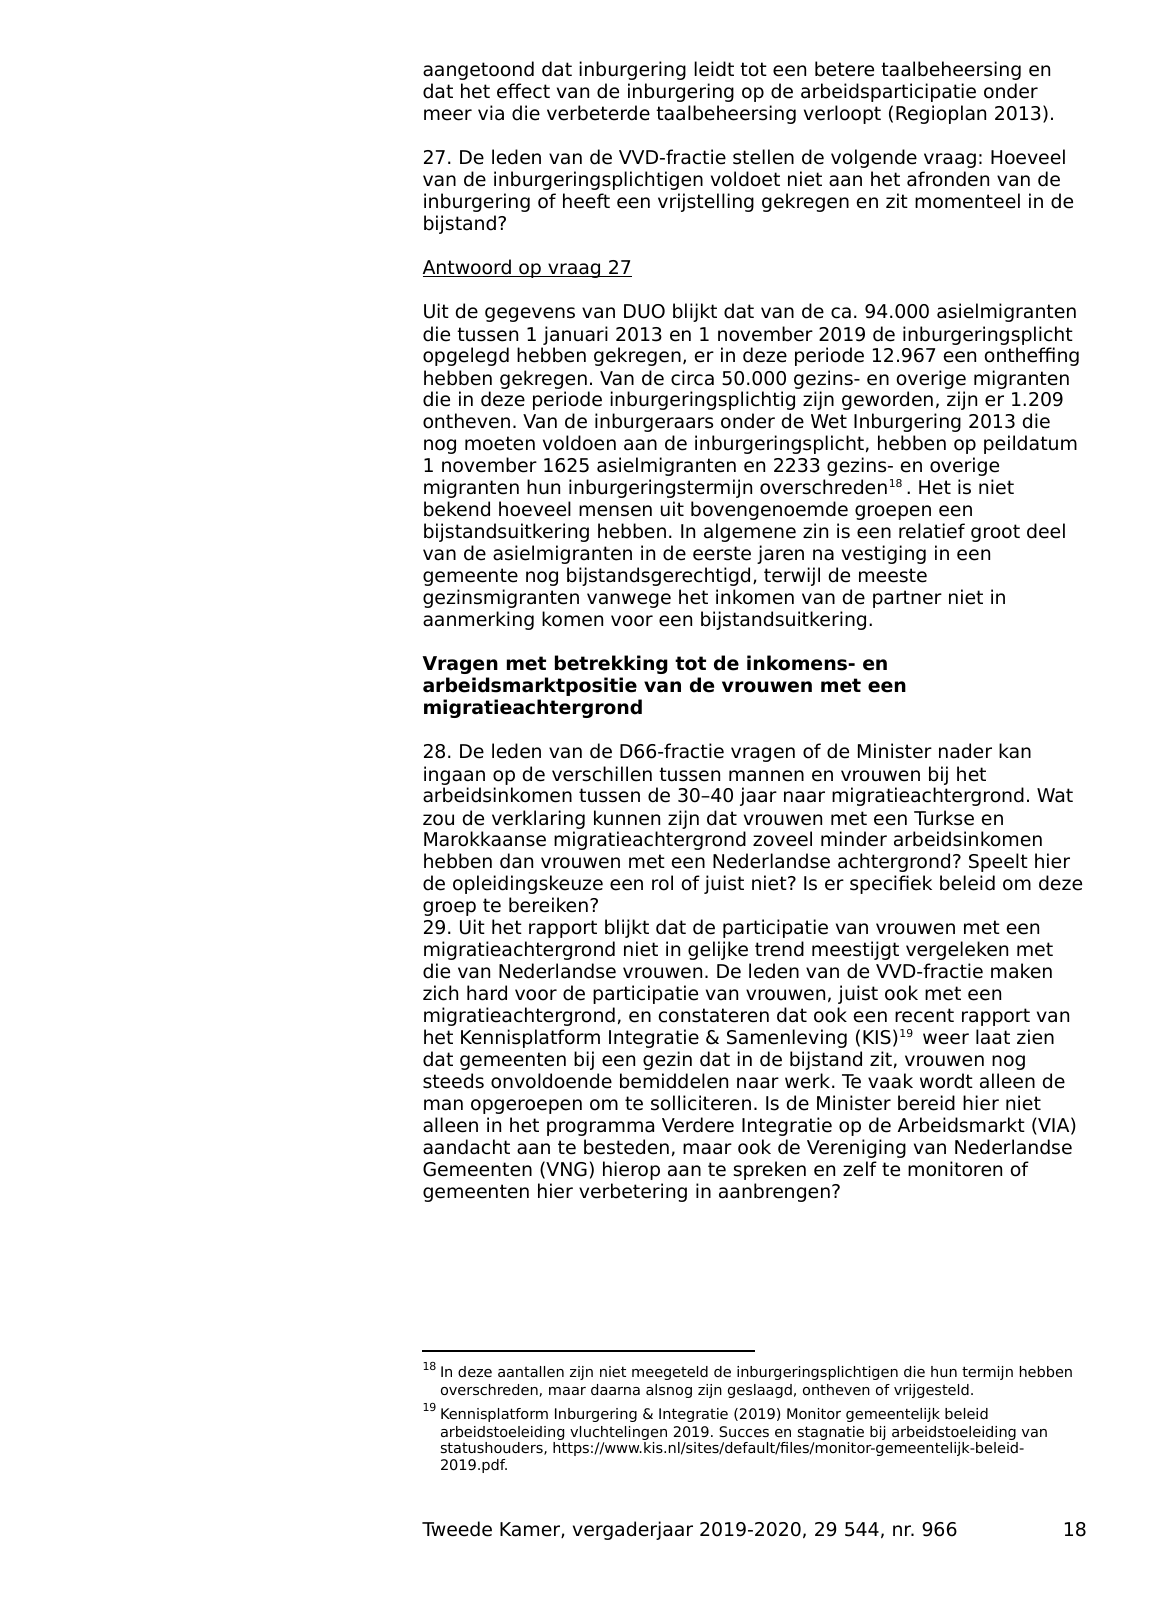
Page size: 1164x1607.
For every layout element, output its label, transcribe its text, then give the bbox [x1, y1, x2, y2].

text 28. De leden van de D66-fractie vragen of de Minister nader kan ingaan op de verschillen tussen mannen en vrouwen bij het arbeidsinkomen tussen de 30–40 jaar naar migratieachtergrond. Wat zou de verklaring kunnen zijn dat vrouwen met een Turkse en Marokkaanse migratieachtergrond zoveel minder arbeidsinkomen hebben dan vrouwen met een Nederlandse achtergrond? Speelt hier de opleidingskeuze een rol of juist niet? Is er specifiek beleid om deze groep te bereiken? [422, 741, 1087, 917]
text Kennisplatform Inburgering & Integratie (2019) Monitor gemeentelijk beleid arbeidstoeleiding vluchtelingen 2019. Succes en stagnatie bij arbeidstoeleiding van statushouders, https://www.kis.nl/sites/default/files/monitor-gemeentelijk-beleid-2019.pdf. [422, 1402, 1087, 1474]
text Uit de gegevens van DUO blijkt dat van de ca. 94.000 asielmigranten die tussen 1 januari 2013 en 1 november 2019 de inburgeringsplicht opgelegd hebben gekregen, er in deze periode 12.967 een ontheffing hebben gekregen. Van de circa 50.000 gezins- en overige migranten die in deze periode inburgeringsplichtig zijn geworden, zijn er 1.209 ontheven. Van de inburgeraars onder de Wet Inburgering 2013 die nog moeten voldoen aan de inburgeringsplicht, hebben op peildatum 1 november 1625 asielmigranten en 2233 gezins- en overige migranten hun inburgeringstermijn overschreden. Het is niet bekend hoeveel mensen uit bovengenoemde groepen een bijstandsuitkering hebben. In algemene zin is een relatief groot deel van de asielmigranten in de eerste jaren na vestiging in een gemeente nog bijstandsgerechtigd, terwijl de meeste gezinsmigranten vanwege het inkomen van de partner niet in aanmerking komen voor een bijstandsuitkering. [422, 301, 1087, 631]
text 27. De leden van de VVD-fractie stellen de volgende vraag: Hoeveel van de inburgeringsplichtigen voldoet niet aan het afronden van de inburgering of heeft een vrijstelling gekregen en zit momenteel in de bijstand? [422, 147, 1087, 235]
subtitle Antwoord op vraag 27 [422, 257, 1087, 279]
text 29. Uit het rapport blijkt dat de participatie van vrouwen met een migratieachtergrond niet in gelijke trend meestijgt vergeleken met die van Nederlandse vrouwen. De leden van de VVD-fractie maken zich hard voor de participatie van vrouwen, juist ook met een migratieachtergrond, en constateren dat ook een recent rapport van het Kennisplatform Integratie & Samenleving (KIS) weer laat zien dat gemeenten bij een gezin dat in de bijstand zit, vrouwen nog steeds onvoldoende bemiddelen naar werk. Te vaak wordt alleen de man opgeroepen om te solliciteren. Is de Minister bereid hier niet alleen in het programma Verdere Integratie op de Arbeidsmarkt (VIA) aandacht aan te besteden, maar ook de Vereniging van Nederlandse Gemeenten (VNG) hierop aan te spreken en zelf te monitoren of gemeenten hier verbetering in aanbrengen? [422, 917, 1087, 1203]
text aangetoond dat inburgering leidt tot een betere taalbeheersing en dat het effect van de inburgering op de arbeidsparticipatie onder meer via die verbeterde taalbeheersing verloopt (Regioplan 2013). [422, 59, 1087, 125]
text In deze aantallen zijn niet meegeteld de inburgeringsplichtigen die hun termijn hebben overschreden, maar daarna alsnog zijn geslaagd, ontheven of vrijgesteld. [422, 1360, 1087, 1399]
subtitle Vragen met betrekking tot de inkomens- en arbeidsmarktpositie van de vrouwen met een migratieachtergrond [422, 653, 1087, 719]
